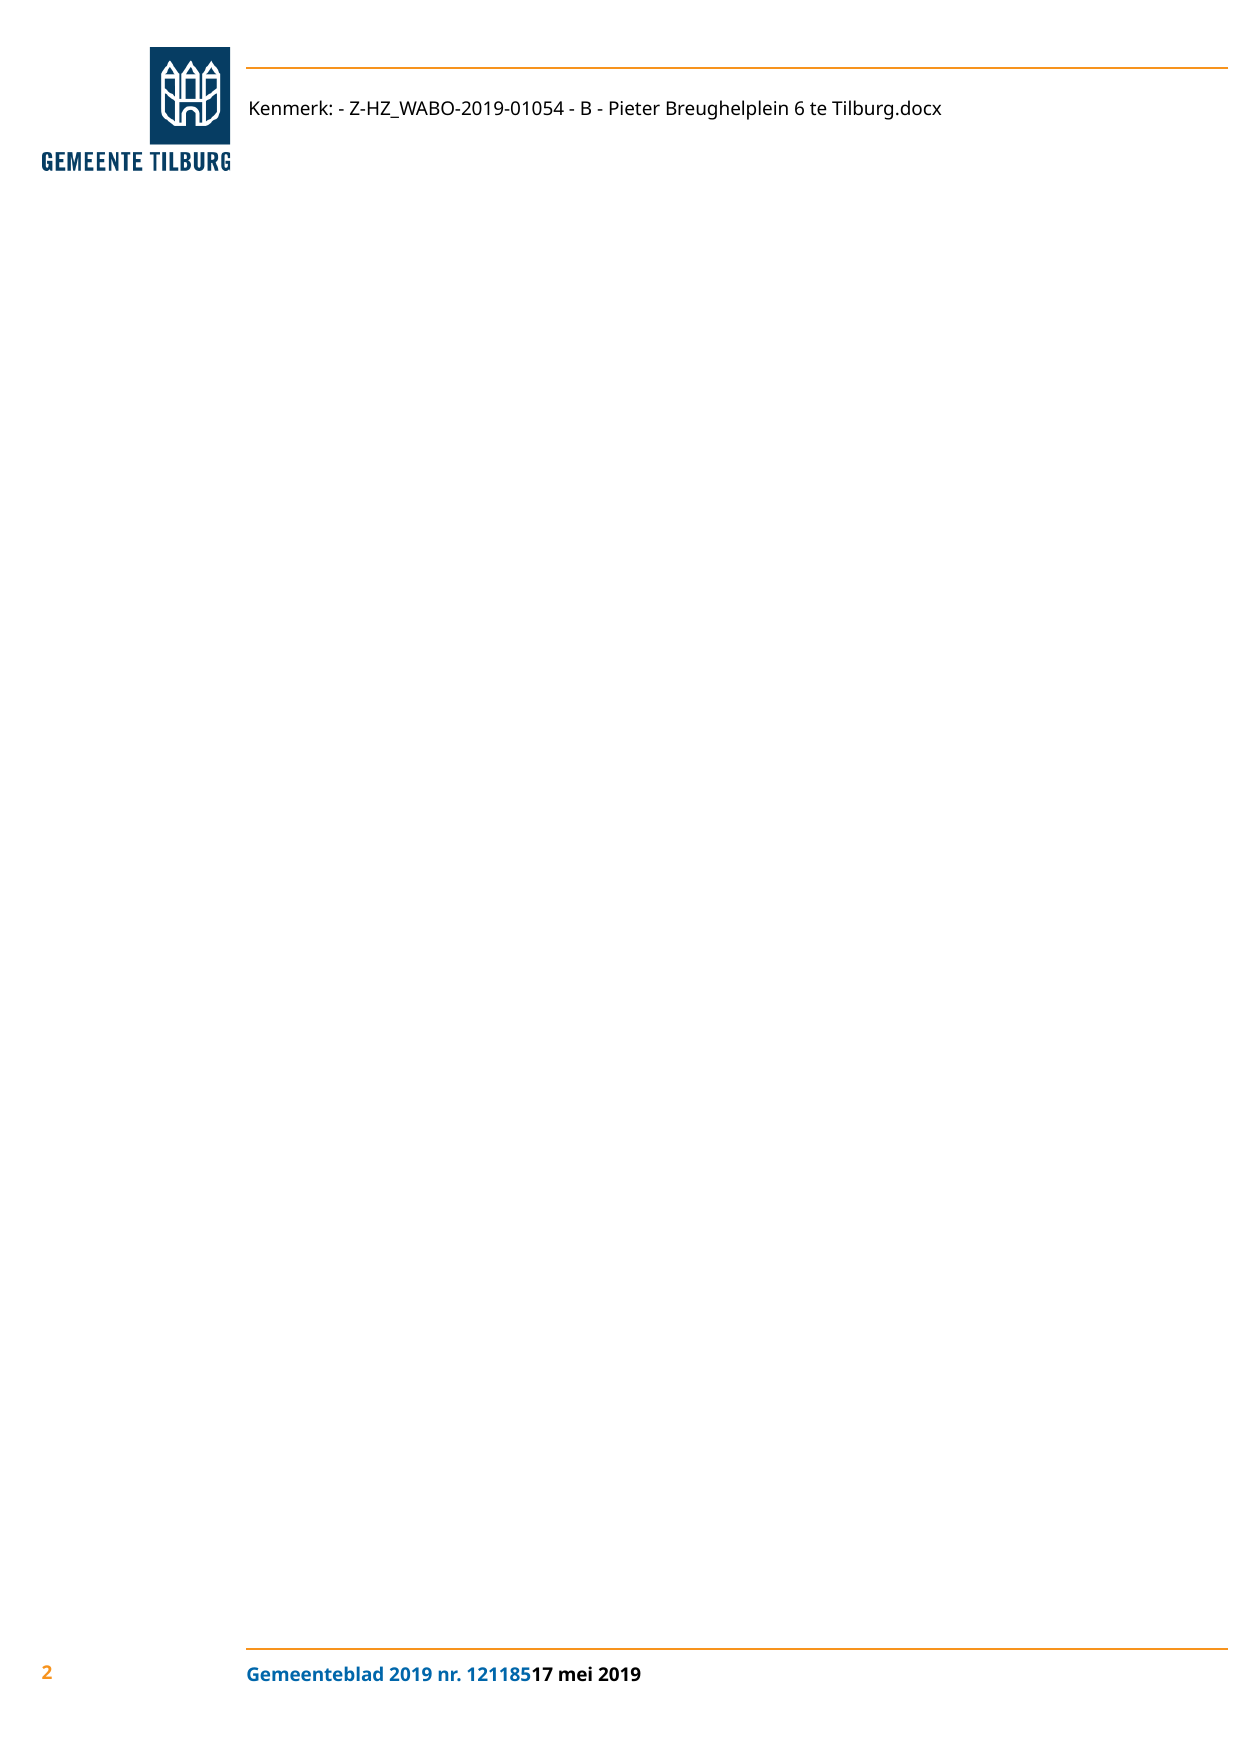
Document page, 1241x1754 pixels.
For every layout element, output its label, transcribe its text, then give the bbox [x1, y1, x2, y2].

picture [41, 47, 231, 172]
text Kenmerk: - Z-HZ_WABO-2019-01054 - B - Pieter Breughelplein 6 te Tilburg.docx [248, 95, 1152, 121]
